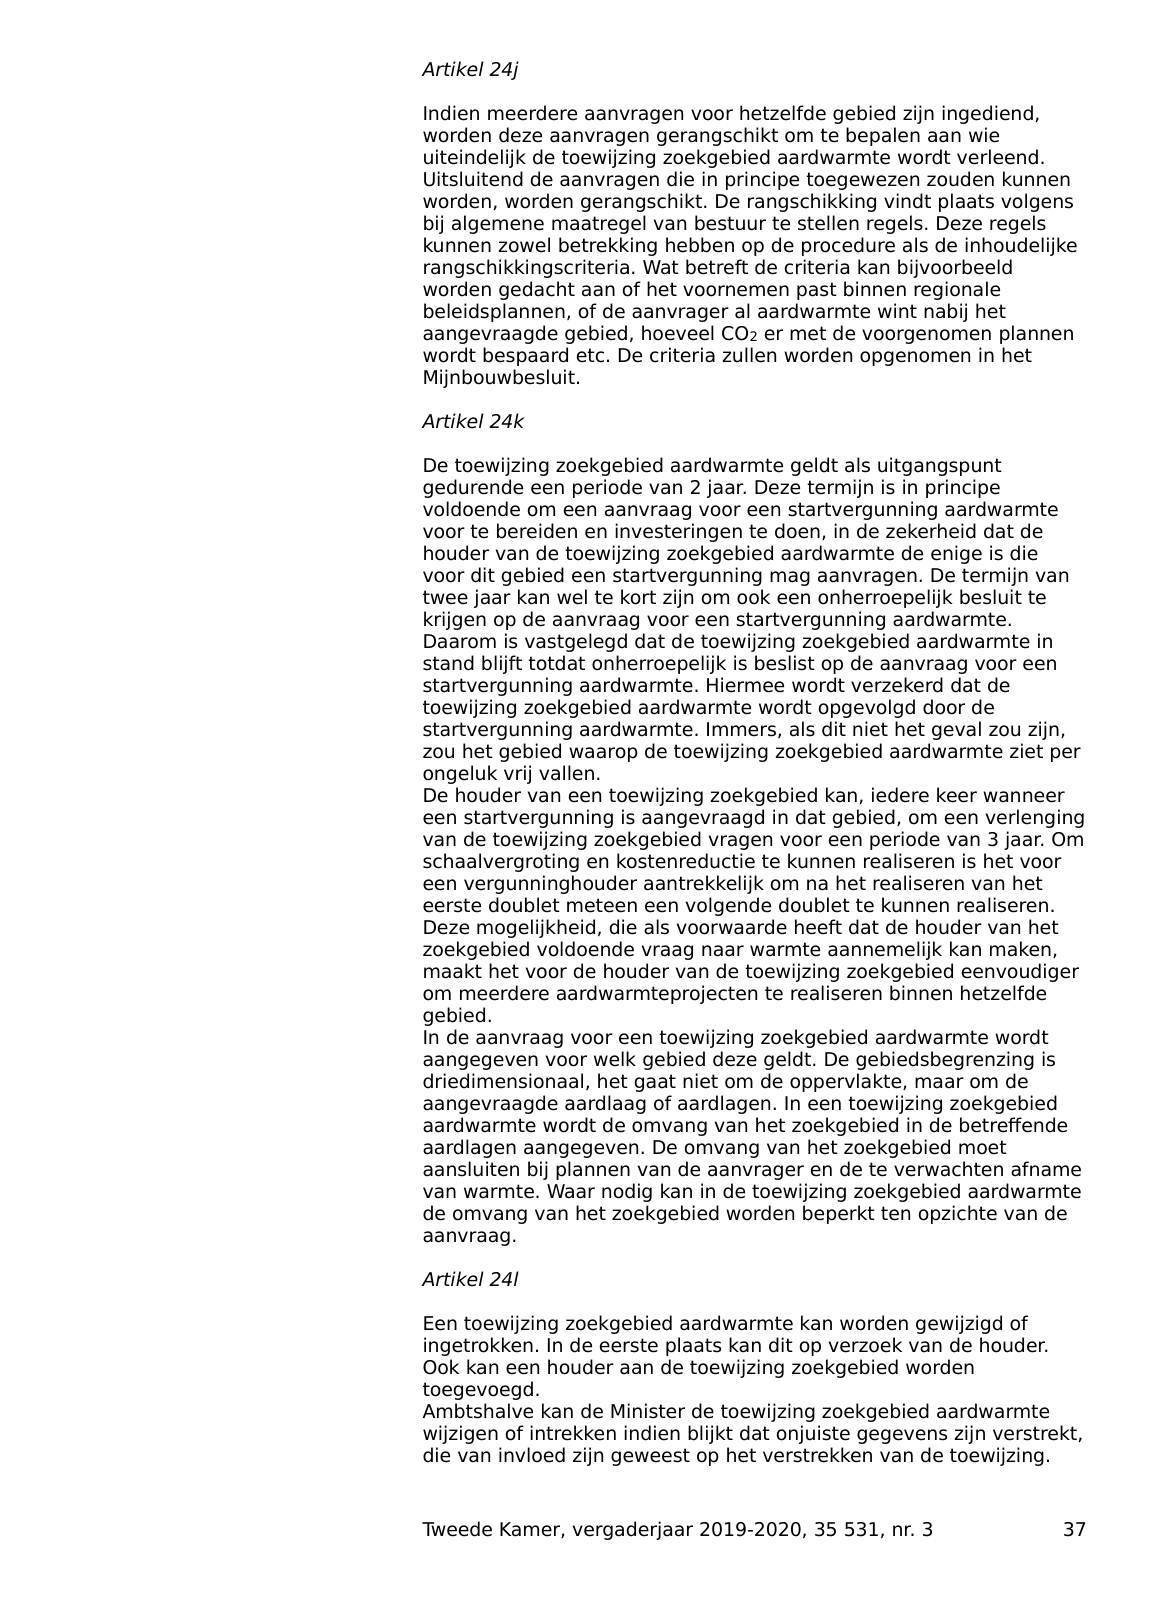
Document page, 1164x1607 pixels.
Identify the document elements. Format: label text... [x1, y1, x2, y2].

text Indien meerdere aanvragen voor hetzelfde gebied zijn ingediend, worden deze aanvragen gerangschikt om te bepalen aan wie uiteindelijk de toewijzing zoekgebied aardwarmte wordt verleend. Uitsluitend de aanvragen die in principe toegewezen zouden kunnen worden, worden gerangschikt. De rangschikking vindt plaats volgens bij algemene maatregel van bestuur te stellen regels. Deze regels kunnen zowel betrekking hebben op de procedure als de inhoudelijke rangschikkingscriteria. Wat betreft de criteria kan bijvoorbeeld worden gedacht aan of het voornemen past binnen regionale beleidsplannen, of de aanvrager al aardwarmte wint nabij het aangevraagde gebied, hoeveel CO2 er met de voorgenomen plannen wordt bespaard etc. De criteria zullen worden opgenomen in het Mijnbouwbesluit. [422, 103, 1087, 389]
text Een toewijzing zoekgebied aardwarmte kan worden gewijzigd of ingetrokken. In de eerste plaats kan dit op verzoek van de houder. Ook kan een houder aan de toewijzing zoekgebied worden toegevoegd. [422, 1313, 1087, 1401]
subtitle Artikel 24l [422, 1269, 1087, 1291]
text In de aanvraag voor een toewijzing zoekgebied aardwarmte wordt aangegeven voor welk gebied deze geldt. De gebiedsbegrenzing is driedimensionaal, het gaat niet om de oppervlakte, maar om de aangevraagde aardlaag of aardlagen. In een toewijzing zoekgebied aardwarmte wordt de omvang van het zoekgebied in de betreffende aardlagen aangegeven. De omvang van het zoekgebied moet aansluiten bij plannen van de aanvrager en de te verwachten afname van warmte. Waar nodig kan in de toewijzing zoekgebied aardwarmte de omvang van het zoekgebied worden beperkt ten opzichte van de aanvraag. [422, 1027, 1087, 1247]
subtitle Artikel 24j [422, 59, 1087, 81]
text De houder van een toewijzing zoekgebied kan, iedere keer wanneer een startvergunning is aangevraagd in dat gebied, om een verlenging van de toewijzing zoekgebied vragen voor een periode van 3 jaar. Om schaalvergroting en kostenreductie te kunnen realiseren is het voor een vergunninghouder aantrekkelijk om na het realiseren van het eerste doublet meteen een volgende doublet te kunnen realiseren. Deze mogelijkheid, die als voorwaarde heeft dat de houder van het zoekgebied voldoende vraag naar warmte aannemelijk kan maken, maakt het voor de houder van de toewijzing zoekgebied eenvoudiger om meerdere aardwarmteprojecten te realiseren binnen hetzelfde gebied. [422, 785, 1087, 1027]
text De toewijzing zoekgebied aardwarmte geldt als uitgangspunt gedurende een periode van 2 jaar. Deze termijn is in principe voldoende om een aanvraag voor een startvergunning aardwarmte voor te bereiden en investeringen te doen, in de zekerheid dat de houder van de toewijzing zoekgebied aardwarmte de enige is die voor dit gebied een startvergunning mag aanvragen. De termijn van twee jaar kan wel te kort zijn om ook een onherroepelijk besluit te krijgen op de aanvraag voor een startvergunning aardwarmte. Daarom is vastgelegd dat de toewijzing zoekgebied aardwarmte in stand blijft totdat onherroepelijk is beslist op de aanvraag voor een startvergunning aardwarmte. Hiermee wordt verzekerd dat de toewijzing zoekgebied aardwarmte wordt opgevolgd door de startvergunning aardwarmte. Immers, als dit niet het geval zou zijn, zou het gebied waarop de toewijzing zoekgebied aardwarmte ziet per ongeluk vrij vallen. [422, 455, 1087, 785]
subtitle Artikel 24k [422, 411, 1087, 433]
text Ambtshalve kan de Minister de toewijzing zoekgebied aardwarmte wijzigen of intrekken indien blijkt dat onjuiste gegevens zijn verstrekt, die van invloed zijn geweest op het verstrekken van de toewijzing. [422, 1401, 1087, 1467]
